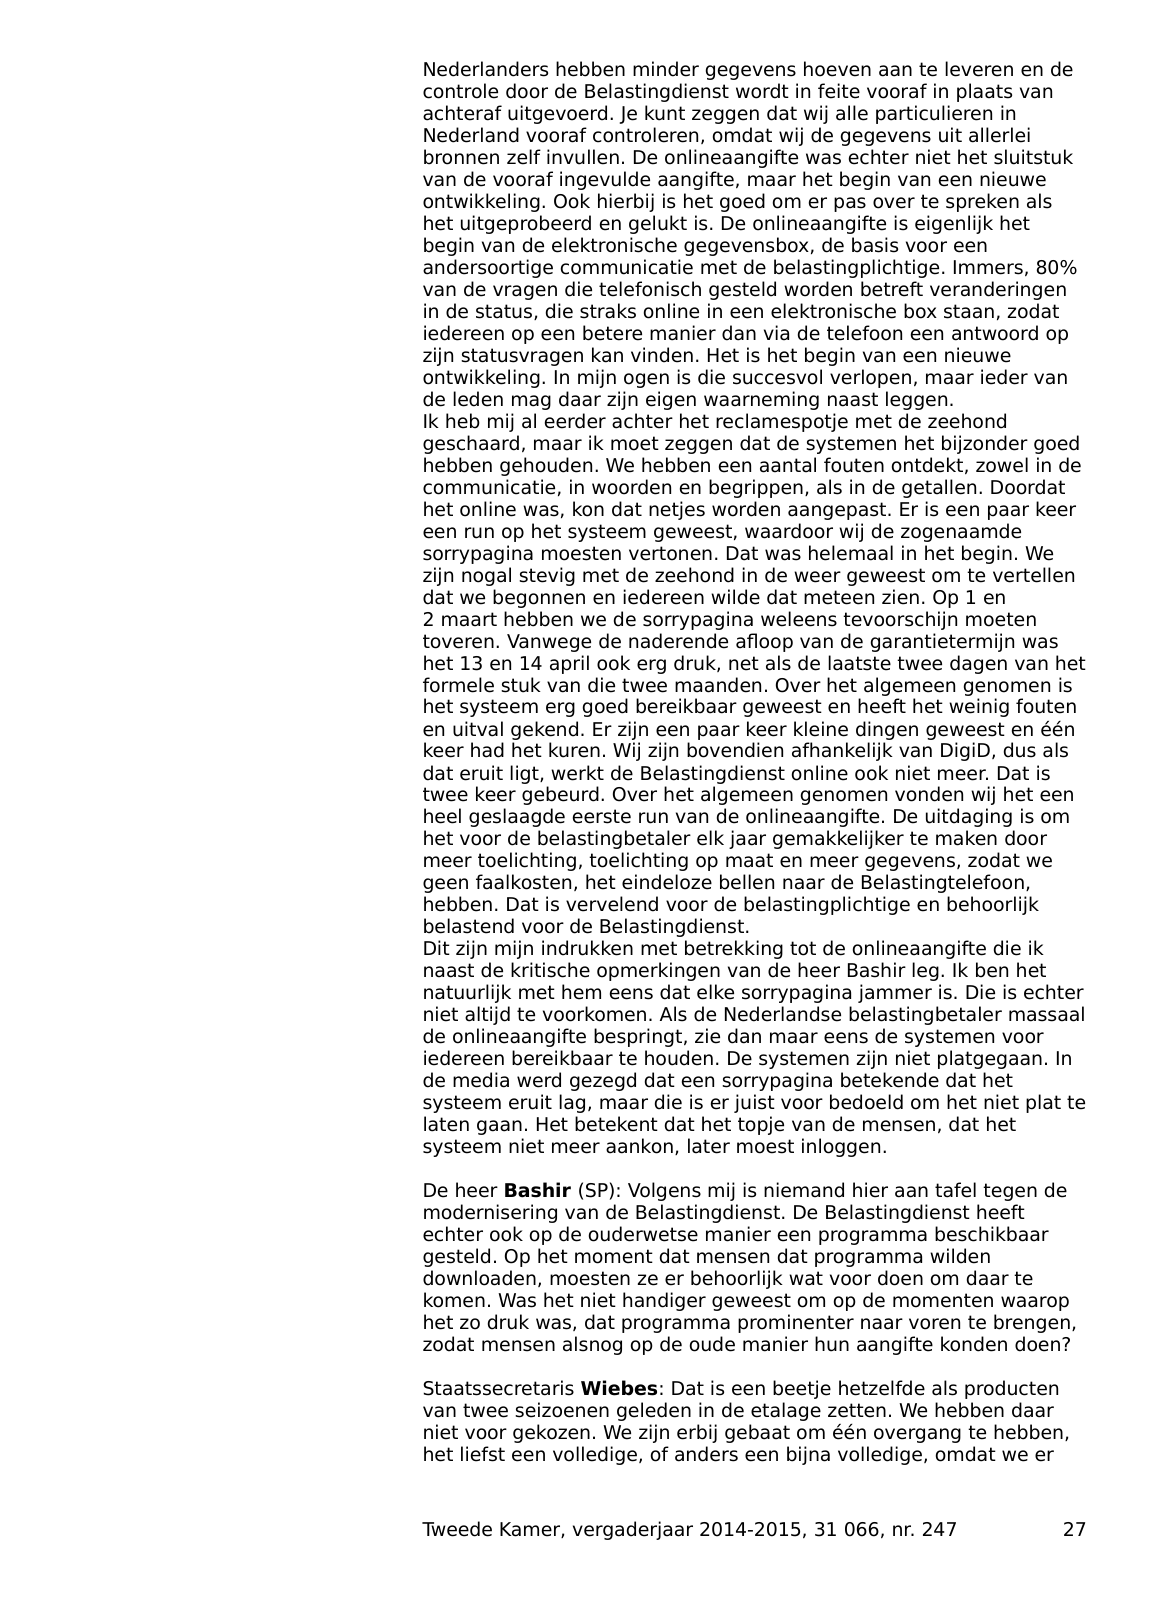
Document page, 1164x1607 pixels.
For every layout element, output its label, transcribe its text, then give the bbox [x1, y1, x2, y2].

text De heer Bashir (SP): Volgens mij is niemand hier aan tafel tegen de modernisering van de Belastingdienst. De Belastingdienst heeft echter ook op de ouderwetse manier een programma beschikbaar gesteld. Op het moment dat mensen dat programma wilden downloaden, moesten ze er behoorlijk wat voor doen om daar te komen. Was het niet handiger geweest om op de momenten waarop het zo druk was, dat programma prominenter naar voren te brengen, zodat mensen alsnog op de oude manier hun aangifte konden doen? [422, 1180, 1087, 1356]
text Dit zijn mijn indrukken met betrekking tot de onlineaangifte die ik naast de kritische opmerkingen van de heer Bashir leg. Ik ben het natuurlijk met hem eens dat elke sorrypagina jammer is. Die is echter niet altijd te voorkomen. Als de Nederlandse belastingbetaler massaal de onlineaangifte bespringt, zie dan maar eens de systemen voor iedereen bereikbaar te houden. De systemen zijn niet platgegaan. In de media werd gezegd dat een sorrypagina betekende dat het systeem eruit lag, maar die is er juist voor bedoeld om het niet plat te laten gaan. Het betekent dat het topje van de mensen, dat het systeem niet meer aankon, later moest inloggen. [422, 938, 1087, 1158]
text Staatssecretaris Wiebes: Dat is een beetje hetzelfde als producten van twee seizoenen geleden in de etalage zetten. We hebben daar niet voor gekozen. We zijn erbij gebaat om één overgang te hebben, het liefst een volledige, of anders een bijna volledige, omdat we er [422, 1378, 1087, 1466]
text Nederlanders hebben minder gegevens hoeven aan te leveren en de controle door de Belastingdienst wordt in feite vooraf in plaats van achteraf uitgevoerd. Je kunt zeggen dat wij alle particulieren in Nederland vooraf controleren, omdat wij de gegevens uit allerlei bronnen zelf invullen. De onlineaangifte was echter niet het sluitstuk van de vooraf ingevulde aangifte, maar het begin van een nieuwe ontwikkeling. Ook hierbij is het goed om er pas over te spreken als het uitgeprobeerd en gelukt is. De onlineaangifte is eigenlijk het begin van de elektronische gegevensbox, de basis voor een andersoortige communicatie met de belastingplichtige. Immers, 80% van de vragen die telefonisch gesteld worden betreft veranderingen in de status, die straks online in een elektronische box staan, zodat iedereen op een betere manier dan via de telefoon een antwoord op zijn statusvragen kan vinden. Het is het begin van een nieuwe ontwikkeling. In mijn ogen is die succesvol verlopen, maar ieder van de leden mag daar zijn eigen waarneming naast leggen. [422, 59, 1087, 411]
text Ik heb mij al eerder achter het reclamespotje met de zeehond geschaard, maar ik moet zeggen dat de systemen het bijzonder goed hebben gehouden. We hebben een aantal fouten ontdekt, zowel in de communicatie, in woorden en begrippen, als in de getallen. Doordat het online was, kon dat netjes worden aangepast. Er is een paar keer een run op het systeem geweest, waardoor wij de zogenaamde sorrypagina moesten vertonen. Dat was helemaal in het begin. We zijn nogal stevig met de zeehond in de weer geweest om te vertellen dat we begonnen en iedereen wilde dat meteen zien. Op 1 en 2 maart hebben we de sorrypagina weleens tevoorschijn moeten toveren. Vanwege de naderende afloop van de garantietermijn was het 13 en 14 april ook erg druk, net als de laatste twee dagen van het formele stuk van die twee maanden. Over het algemeen genomen is het systeem erg goed bereikbaar geweest en heeft het weinig fouten en uitval gekend. Er zijn een paar keer kleine dingen geweest en één keer had het kuren. Wij zijn bovendien afhankelijk van DigiD, dus als dat eruit ligt, werkt de Belastingdienst online ook niet meer. Dat is twee keer gebeurd. Over het algemeen genomen vonden wij het een heel geslaagde eerste run van de onlineaangifte. De uitdaging is om het voor de belastingbetaler elk jaar gemakkelijker te maken door meer toelichting, toelichting op maat en meer gegevens, zodat we geen faalkosten, het eindeloze bellen naar de Belastingtelefoon, hebben. Dat is vervelend voor de belastingplichtige en behoorlijk belastend voor de Belastingdienst. [422, 411, 1087, 938]
